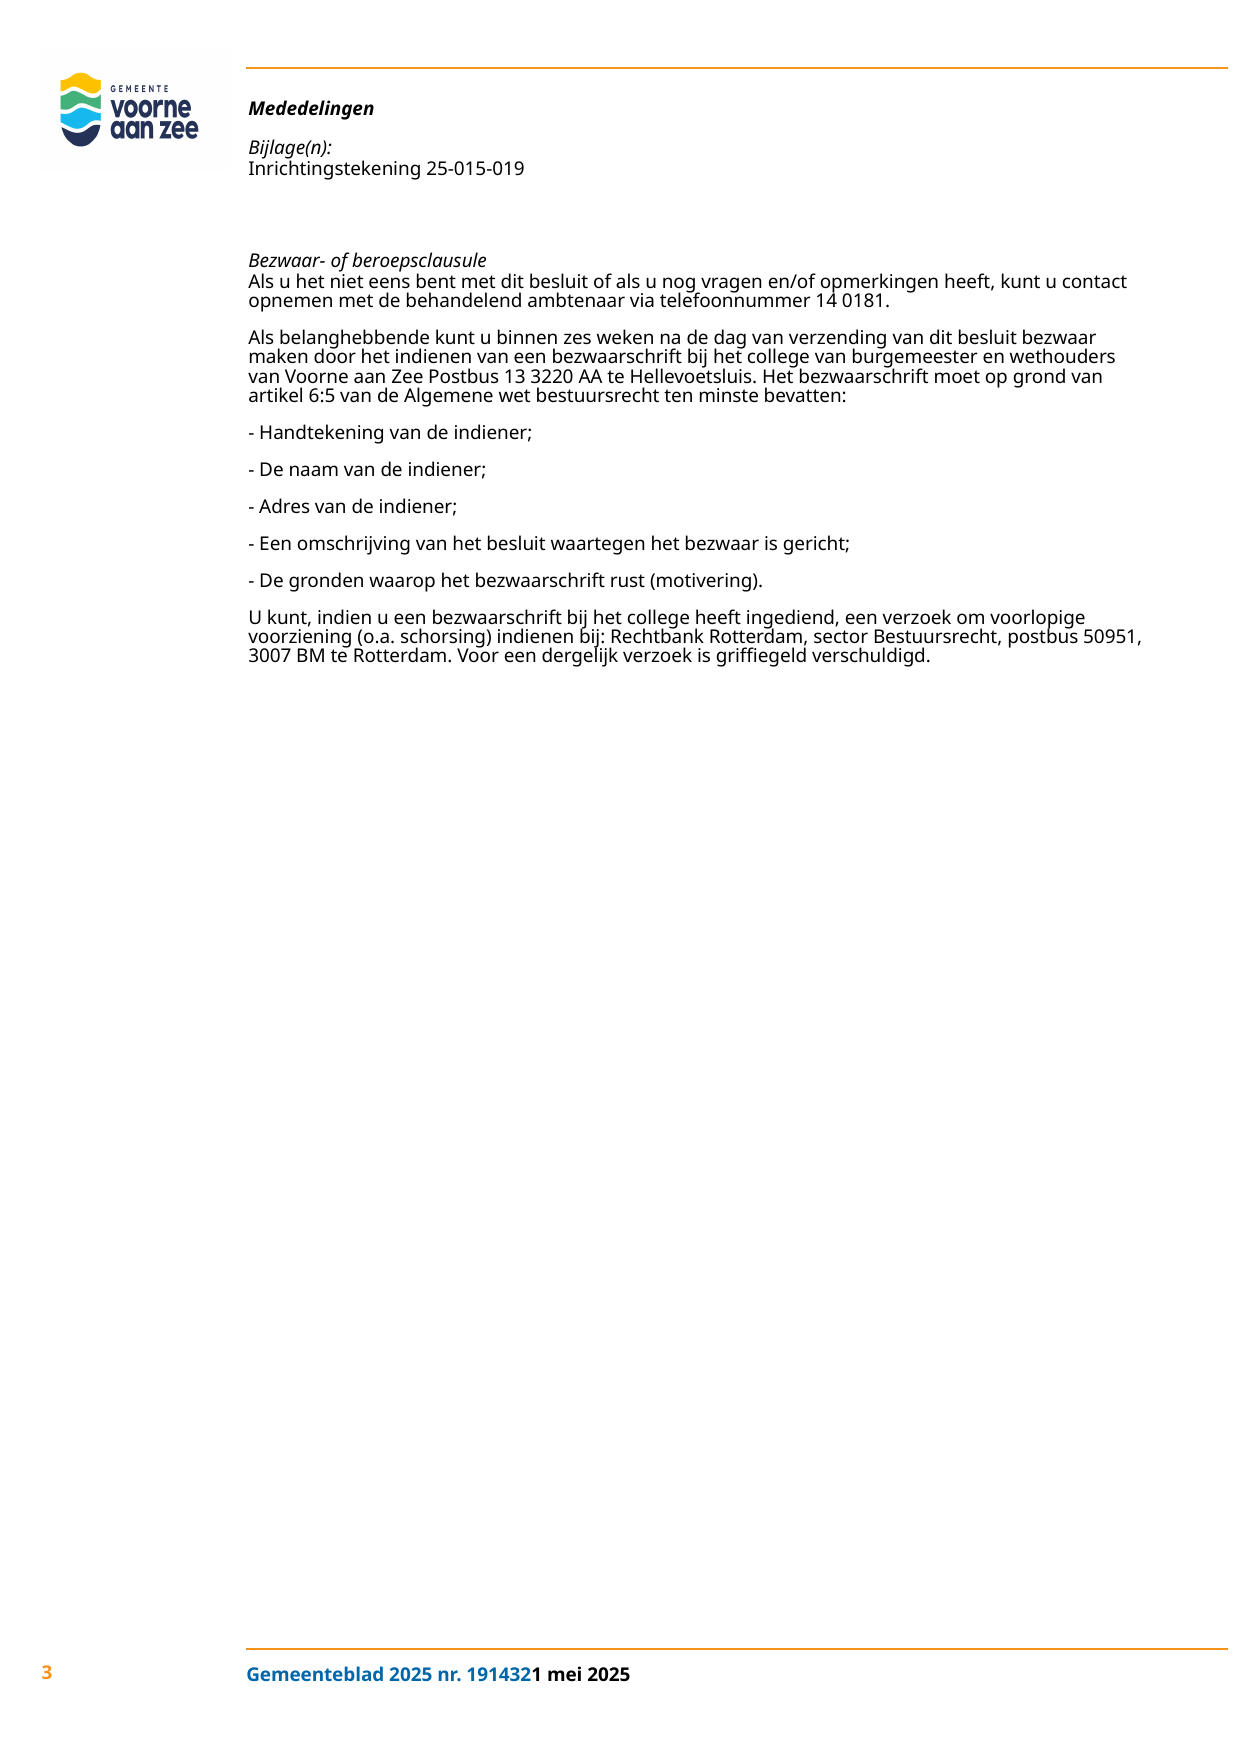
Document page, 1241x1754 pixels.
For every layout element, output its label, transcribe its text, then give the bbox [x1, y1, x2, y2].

text U kunt, indien u een bezwaarschrift bij het college heeft ingediend, een verzoek om voorlopige voorziening (o.a. schorsing) indienen bij: Rechtbank Rotterdam, sector Bestuursrecht, postbus 50951, 3007 BM te Rotterdam. Voor een dergelijk verzoek is griffiegeld verschuldigd. [248, 609, 1152, 667]
picture [41, 47, 231, 172]
text - De gronden waarop het bezwaarschrift rust (motivering). [248, 572, 1152, 591]
text - De naam van de indiener; [248, 461, 1152, 480]
text Als belanghebbende kunt u binnen zes weken na de dag van verzending van dit besluit bezwaar maken door het indienen van een bezwaarschrift bij het college van burgemeester en wethouders van Voorne aan Zee Postbus 13 3220 AA te Hellevoetsluis. Het bezwaarschrift moet op grond van artikel 6:5 van de Algemene wet bestuursrecht ten minste bevatten: [248, 329, 1152, 406]
text Mededelingen [248, 95, 1152, 121]
text Inrichtingstekening 25-015-019 [248, 160, 1152, 179]
text - Een omschrijving van het besluit waartegen het bezwaar is gericht; [248, 535, 1152, 554]
text Als u het niet eens bent met dit besluit of als u nog vragen en/of opmerkingen heeft, kunt u contact opnemen met de behandelend ambtenaar via telefoonnummer 14 0181. [248, 273, 1152, 312]
text - Handtekening van de indiener; [248, 424, 1152, 443]
text Bezwaar- of beroepsclausule [248, 247, 1152, 273]
text Bijlage(n): [248, 134, 1152, 160]
text - Adres van de indiener; [248, 498, 1152, 517]
